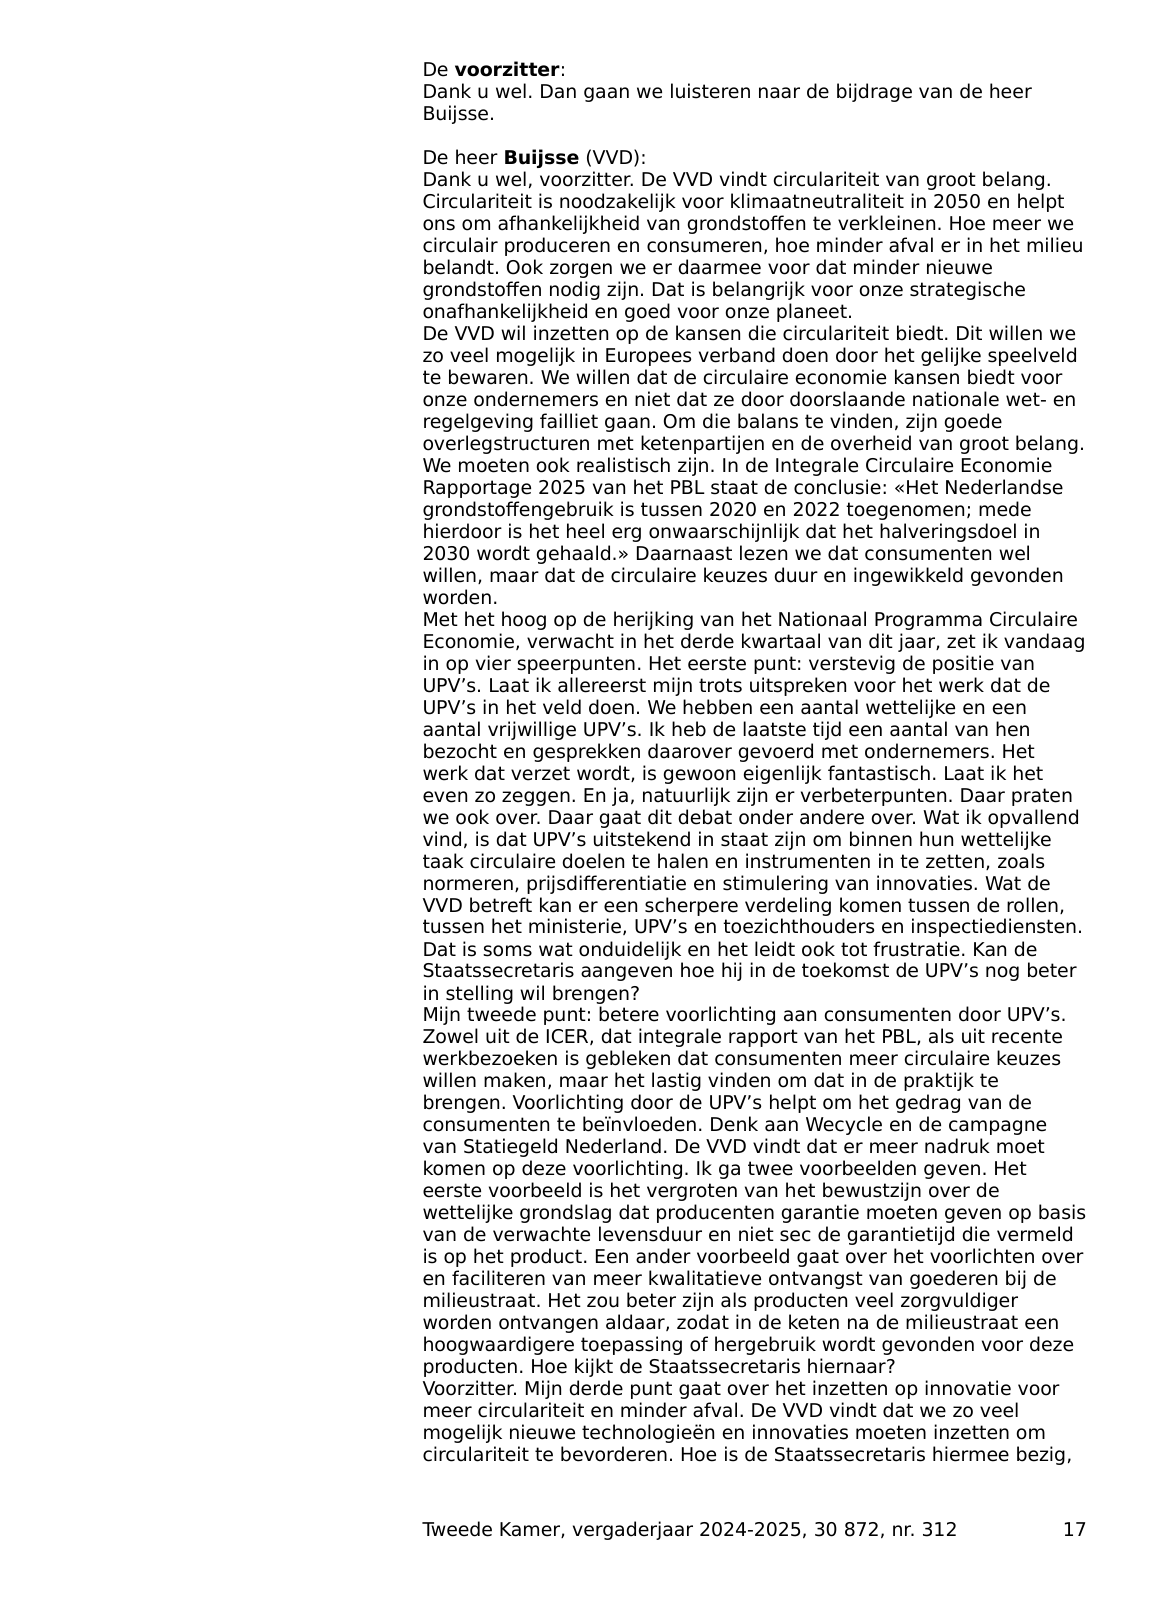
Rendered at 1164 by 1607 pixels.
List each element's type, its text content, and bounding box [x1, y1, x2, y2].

text Dank u wel, voorzitter. De VVD vindt circulariteit van groot belang. Circulariteit is noodzakelijk voor klimaatneutraliteit in 2050 en helpt ons om afhankelijkheid van grondstoffen te verkleinen. Hoe meer we circulair produceren en consumeren, hoe minder afval er in het milieu belandt. Ook zorgen we er daarmee voor dat minder nieuwe grondstoffen nodig zijn. Dat is belangrijk voor onze strategische onafhankelijkheid en goed voor onze planeet. [422, 169, 1087, 323]
text Voorzitter. Mijn derde punt gaat over het inzetten op innovatie voor meer circulariteit en minder afval. De VVD vindt dat we zo veel mogelijk nieuwe technologieën en innovaties moeten inzetten om circulariteit te bevorderen. Hoe is de Staatssecretaris hiermee bezig, [422, 1378, 1087, 1466]
text De VVD wil inzetten op de kansen die circulariteit biedt. Dit willen we zo veel mogelijk in Europees verband doen door het gelijke speelveld te bewaren. We willen dat de circulaire economie kansen biedt voor onze ondernemers en niet dat ze door doorslaande nationale wet- en regelgeving failliet gaan. Om die balans te vinden, zijn goede overlegstructuren met ketenpartijen en de overheid van groot belang. We moeten ook realistisch zijn. In de Integrale Circulaire Economie Rapportage 2025 van het PBL staat de conclusie: «Het Nederlandse grondstoffengebruik is tussen 2020 en 2022 toegenomen; mede hierdoor is het heel erg onwaarschijnlijk dat het halveringsdoel in 2030 wordt gehaald.» Daarnaast lezen we dat consumenten wel willen, maar dat de circulaire keuzes duur en ingewikkeld gevonden worden. [422, 323, 1087, 609]
text Met het hoog op de herijking van het Nationaal Programma Circulaire Economie, verwacht in het derde kwartaal van dit jaar, zet ik vandaag in op vier speerpunten. Het eerste punt: verstevig de positie van UPV’s. Laat ik allereerst mijn trots uitspreken voor het werk dat de UPV’s in het veld doen. We hebben een aantal wettelijke en een aantal vrijwillige UPV’s. Ik heb de laatste tijd een aantal van hen bezocht en gesprekken daarover gevoerd met ondernemers. Het werk dat verzet wordt, is gewoon eigenlijk fantastisch. Laat ik het even zo zeggen. En ja, natuurlijk zijn er verbeterpunten. Daar praten we ook over. Daar gaat dit debat onder andere over. Wat ik opvallend vind, is dat UPV’s uitstekend in staat zijn om binnen hun wettelijke taak circulaire doelen te halen en instrumenten in te zetten, zoals normeren, prijsdifferentiatie en stimulering van innovaties. Wat de VVD betreft kan er een scherpere verdeling komen tussen de rollen, tussen het ministerie, UPV’s en toezichthouders en inspectiediensten. Dat is soms wat onduidelijk en het leidt ook tot frustratie. Kan de Staatssecretaris aangeven hoe hij in de toekomst de UPV’s nog beter in stelling wil brengen? [422, 609, 1087, 1004]
text Mijn tweede punt: betere voorlichting aan consumenten door UPV’s. Zowel uit de ICER, dat integrale rapport van het PBL, als uit recente werkbezoeken is gebleken dat consumenten meer circulaire keuzes willen maken, maar het lastig vinden om dat in de praktijk te brengen. Voorlichting door de UPV’s helpt om het gedrag van de consumenten te beïnvloeden. Denk aan Wecycle en de campagne van Statiegeld Nederland. De VVD vindt dat er meer nadruk moet komen op deze voorlichting. Ik ga twee voorbeelden geven. Het eerste voorbeeld is het vergroten van het bewustzijn over de wettelijke grondslag dat producenten garantie moeten geven op basis van de verwachte levensduur en niet sec de garantietijd die vermeld is op het product. Een ander voorbeeld gaat over het voorlichten over en faciliteren van meer kwalitatieve ontvangst van goederen bij de milieustraat. Het zou beter zijn als producten veel zorgvuldiger worden ontvangen aldaar, zodat in de keten na de milieustraat een hoogwaardigere toepassing of hergebruik wordt gevonden voor deze producten. Hoe kijkt de Staatssecretaris hiernaar? [422, 1004, 1087, 1378]
text Dank u wel. Dan gaan we luisteren naar de bijdrage van de heer Buijsse. [422, 81, 1087, 125]
text De heer Buijsse (VVD): [422, 147, 1087, 169]
text De voorzitter: [422, 59, 1087, 81]
